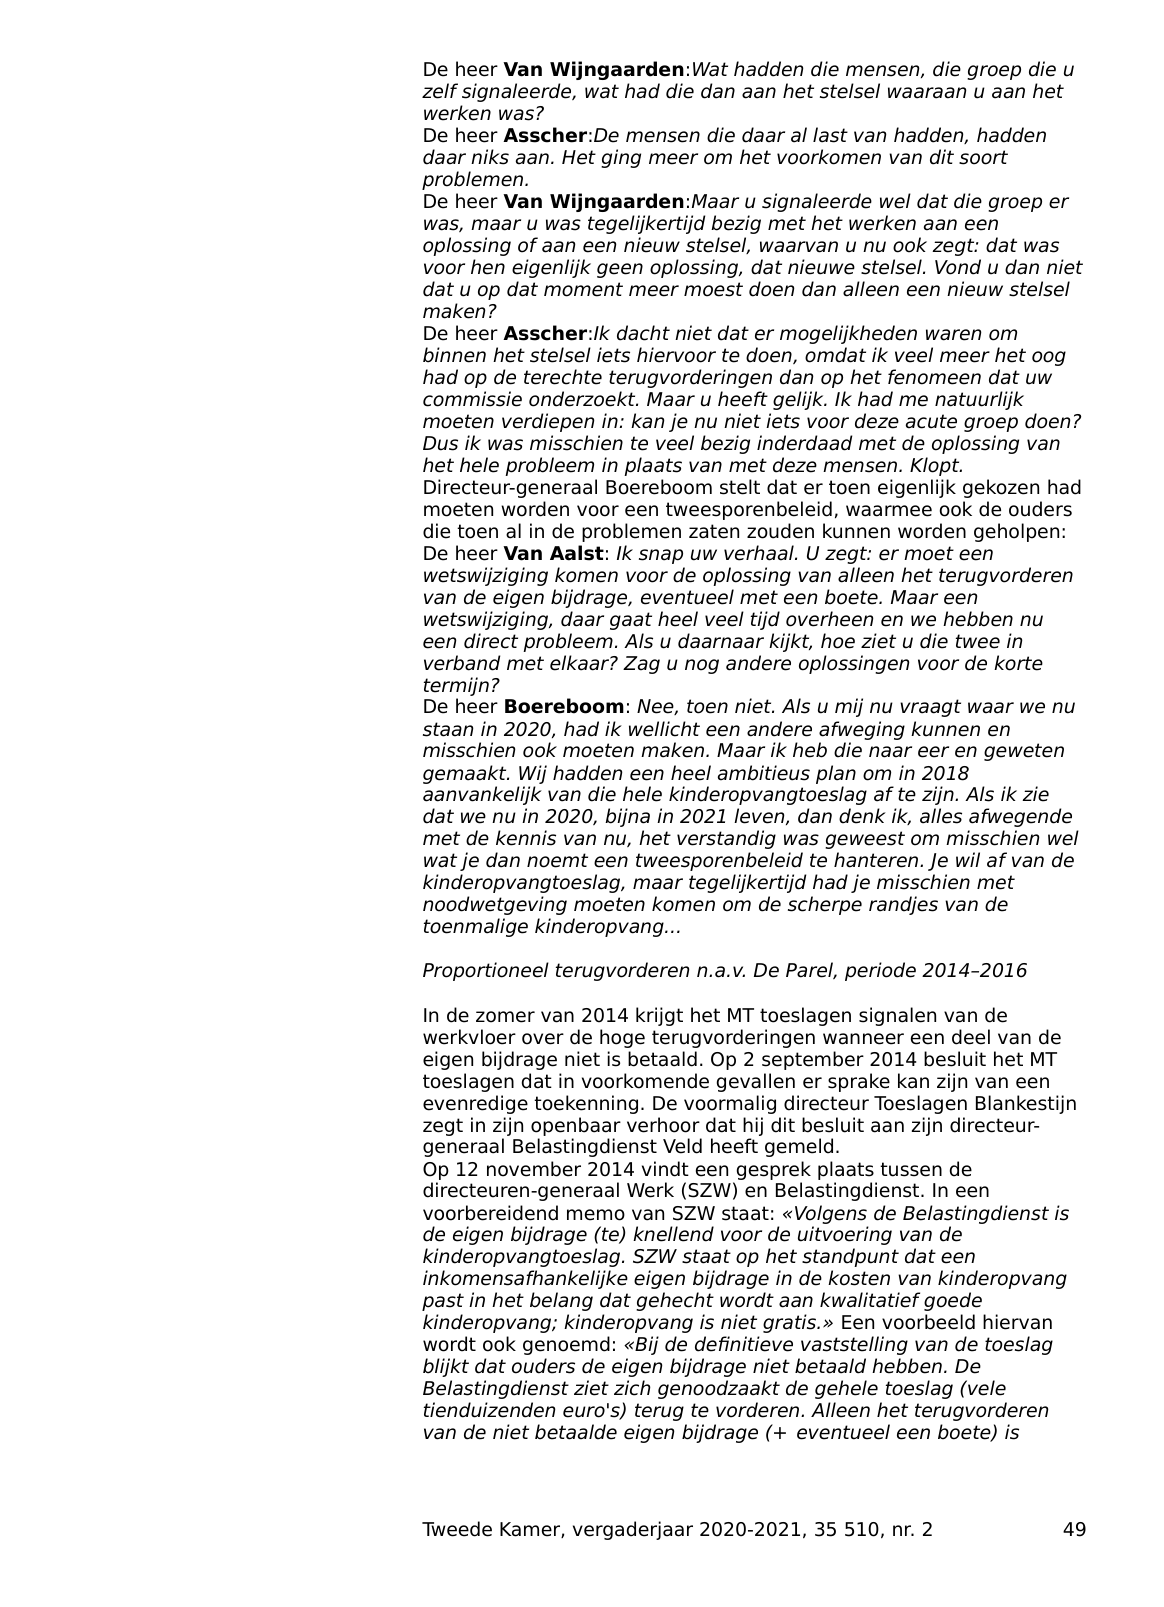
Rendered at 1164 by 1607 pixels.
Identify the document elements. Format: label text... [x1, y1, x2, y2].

text De heer Van Wijngaarden:Maar u signaleerde wel dat die groep er was, maar u was tegelijkertijd bezig met het werken aan een oplossing of aan een nieuw stelsel, waarvan u nu ook zegt: dat was voor hen eigenlijk geen oplossing, dat nieuwe stelsel. Vond u dan niet dat u op dat moment meer moest doen dan alleen een nieuw stelsel maken? [422, 191, 1087, 323]
text De heer Van Wijngaarden:Wat hadden die mensen, die groep die u zelf signaleerde, wat had die dan aan het stelsel waaraan u aan het werken was? [422, 59, 1087, 125]
text Op 12 november 2014 vindt een gesprek plaats tussen de directeuren-generaal Werk (SZW) en Belastingdienst. In een voorbereidend memo van SZW staat: «Volgens de Belastingdienst is de eigen bijdrage (te) knellend voor de uitvoering van de kinderopvangtoeslag. SZW staat op het standpunt dat een inkomensafhankelijke eigen bijdrage in de kosten van kinderopvang past in het belang dat gehecht wordt aan kwalitatief goede kinderopvang; kinderopvang is niet gratis.» Een voorbeeld hiervan wordt ook genoemd: «Bij de definitieve vaststelling van de toeslag blijkt dat ouders de eigen bijdrage niet betaald hebben. De Belastingdienst ziet zich genoodzaakt de gehele toeslag (vele tienduizenden euro's) terug te vorderen. Alleen het terugvorderen van de niet betaalde eigen bijdrage (+ eventueel een boete) is [422, 1158, 1087, 1444]
text In de zomer van 2014 krijgt het MT toeslagen signalen van de werkvloer over de hoge terugvorderingen wanneer een deel van de eigen bijdrage niet is betaald. Op 2 september 2014 besluit het MT toeslagen dat in voorkomende gevallen er sprake kan zijn van een evenredige toekenning. De voormalig directeur Toeslagen Blankestijn zegt in zijn openbaar verhoor dat hij dit besluit aan zijn directeur-generaal Belastingdienst Veld heeft gemeld. [422, 1004, 1087, 1158]
text De heer Asscher:Ik dacht niet dat er mogelijkheden waren om binnen het stelsel iets hiervoor te doen, omdat ik veel meer het oog had op de terechte terugvorderingen dan op het fenomeen dat uw commissie onderzoekt. Maar u heeft gelijk. Ik had me natuurlijk moeten verdiepen in: kan je nu niet iets voor deze acute groep doen? Dus ik was misschien te veel bezig inderdaad met de oplossing van het hele probleem in plaats van met deze mensen. Klopt. [422, 323, 1087, 477]
subtitle Proportioneel terugvorderen n.a.v. De Parel, periode 2014–2016 [422, 960, 1087, 982]
text De heer Asscher:De mensen die daar al last van hadden, hadden daar niks aan. Het ging meer om het voorkomen van dit soort problemen. [422, 125, 1087, 191]
text De heer Boereboom: Nee, toen niet. Als u mij nu vraagt waar we nu staan in 2020, had ik wellicht een andere afweging kunnen en misschien ook moeten maken. Maar ik heb die naar eer en geweten gemaakt. Wij hadden een heel ambitieus plan om in 2018 aanvankelijk van die hele kinderopvangtoeslag af te zijn. Als ik zie dat we nu in 2020, bijna in 2021 leven, dan denk ik, alles afwegende met de kennis van nu, het verstandig was geweest om misschien wel wat je dan noemt een tweesporenbeleid te hanteren. Je wil af van de kinderopvangtoeslag, maar tegelijkertijd had je misschien met noodwetgeving moeten komen om de scherpe randjes van de toenmalige kinderopvang... [422, 696, 1087, 938]
text Directeur-generaal Boereboom stelt dat er toen eigenlijk gekozen had moeten worden voor een tweesporenbeleid, waarmee ook de ouders die toen al in de problemen zaten zouden kunnen worden geholpen: [422, 477, 1087, 543]
text De heer Van Aalst: Ik snap uw verhaal. U zegt: er moet een wetswijziging komen voor de oplossing van alleen het terugvorderen van de eigen bijdrage, eventueel met een boete. Maar een wetswijziging, daar gaat heel veel tijd overheen en we hebben nu een direct probleem. Als u daarnaar kijkt, hoe ziet u die twee in verband met elkaar? Zag u nog andere oplossingen voor de korte termijn? [422, 543, 1087, 696]
